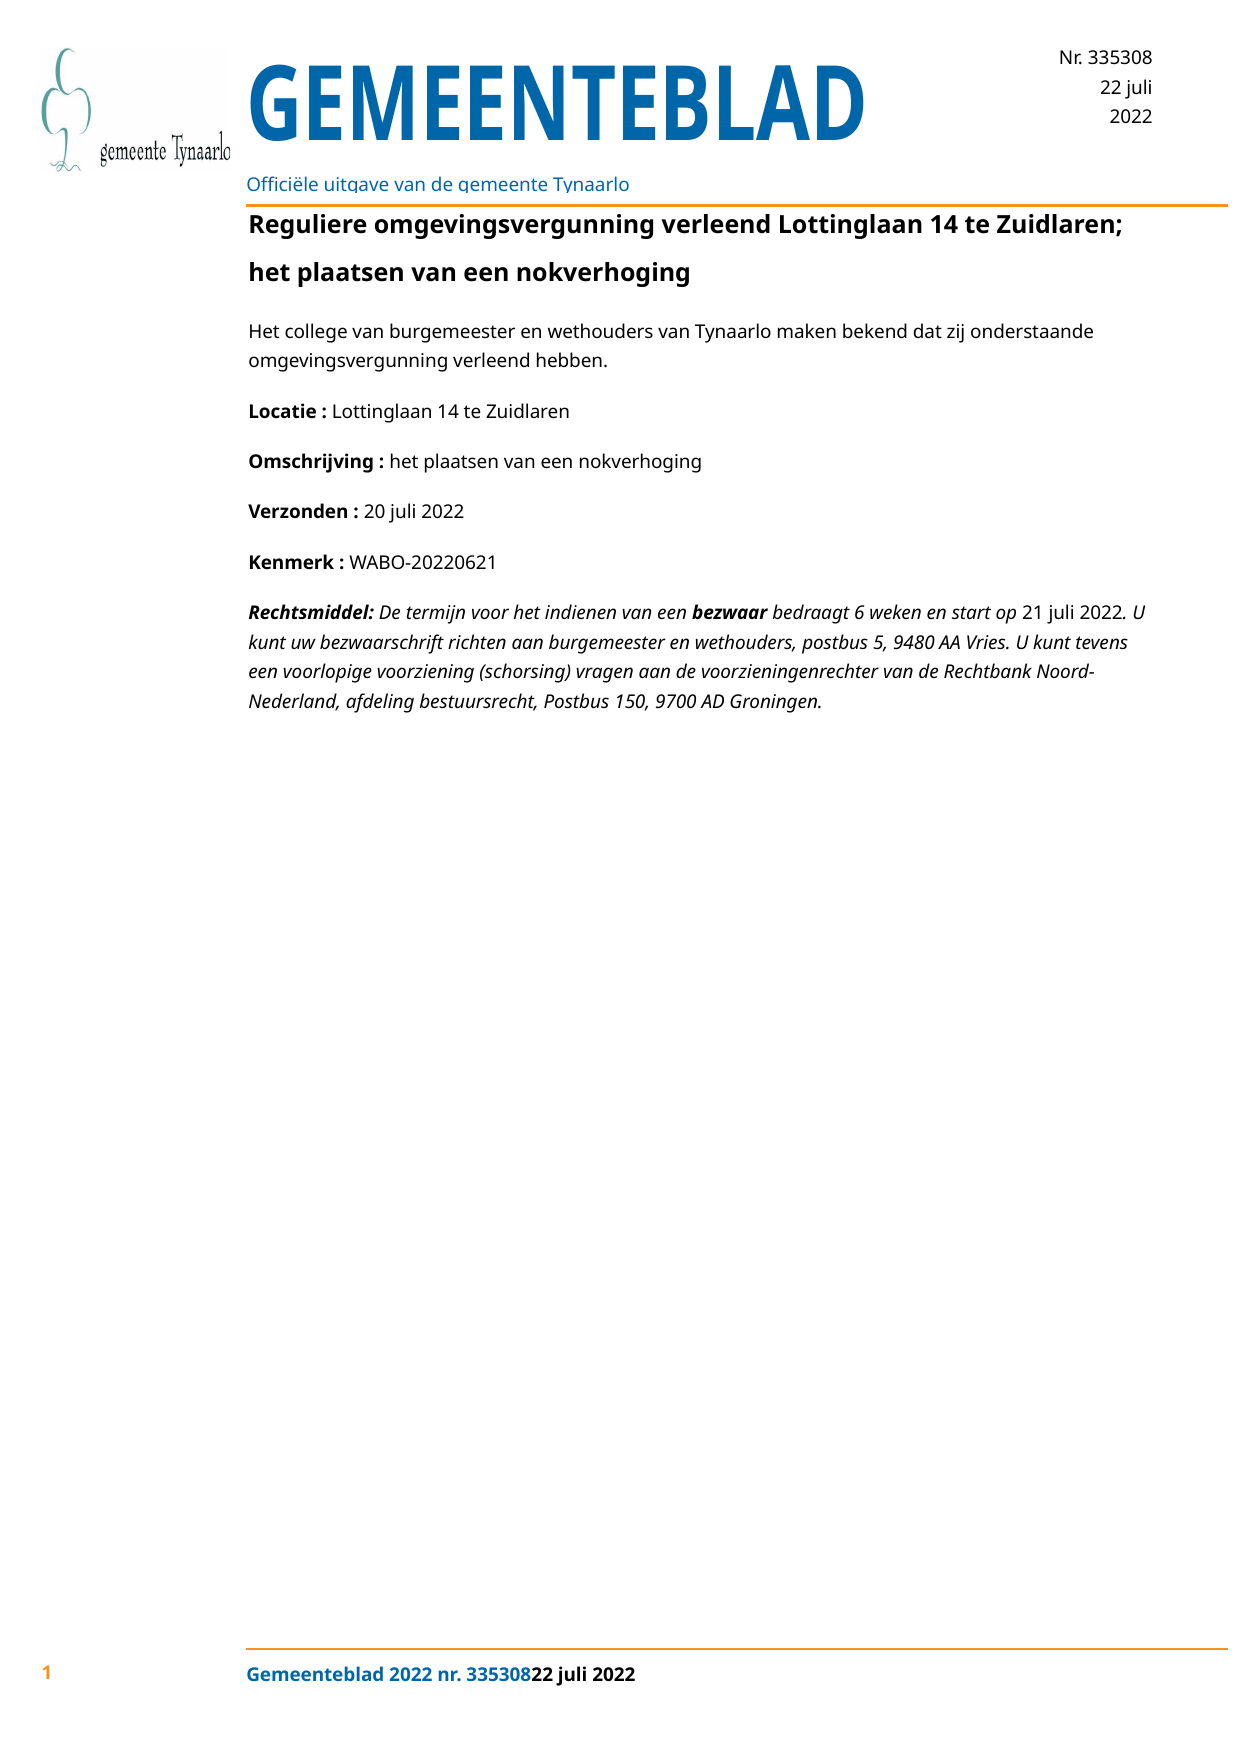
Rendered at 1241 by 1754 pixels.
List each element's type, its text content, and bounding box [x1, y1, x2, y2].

text Omschrijving : het plaatsen van een nokverhoging [248, 448, 1152, 474]
text Rechtsmiddel: De termijn voor het indienen van een bezwaar bedraagt 6 weken en start op 21 juli 2022. U kunt uw bezwaarschrift richten aan burgemeester en wethouders, postbus 5, 9480 AA Vries. U kunt tevens een voorlopige voorziening (schorsing) vragen aan de voorzieningenrechter van de Rechtbank Noord-Nederland, afdeling bestuursrecht, Postbus 150, 9700 AD Groningen. [248, 599, 1152, 714]
text Kenmerk : WABO-20220621 [248, 549, 1152, 575]
text Reguliere omgevingsvergunning verleend Lottinglaan 14 te Zuidlaren; het plaatsen van een nokverhoging [248, 207, 1152, 288]
text Verzonden : 20 juli 2022 [248, 499, 1152, 524]
text Locatie : Lottinglaan 14 te Zuidlaren [248, 398, 1152, 424]
picture [41, 47, 231, 172]
text Het college van burgemeester en wethouders van Tynaarlo maken bekend dat zij onderstaande omgevingsvergunning verleend hebben. [248, 318, 1152, 373]
